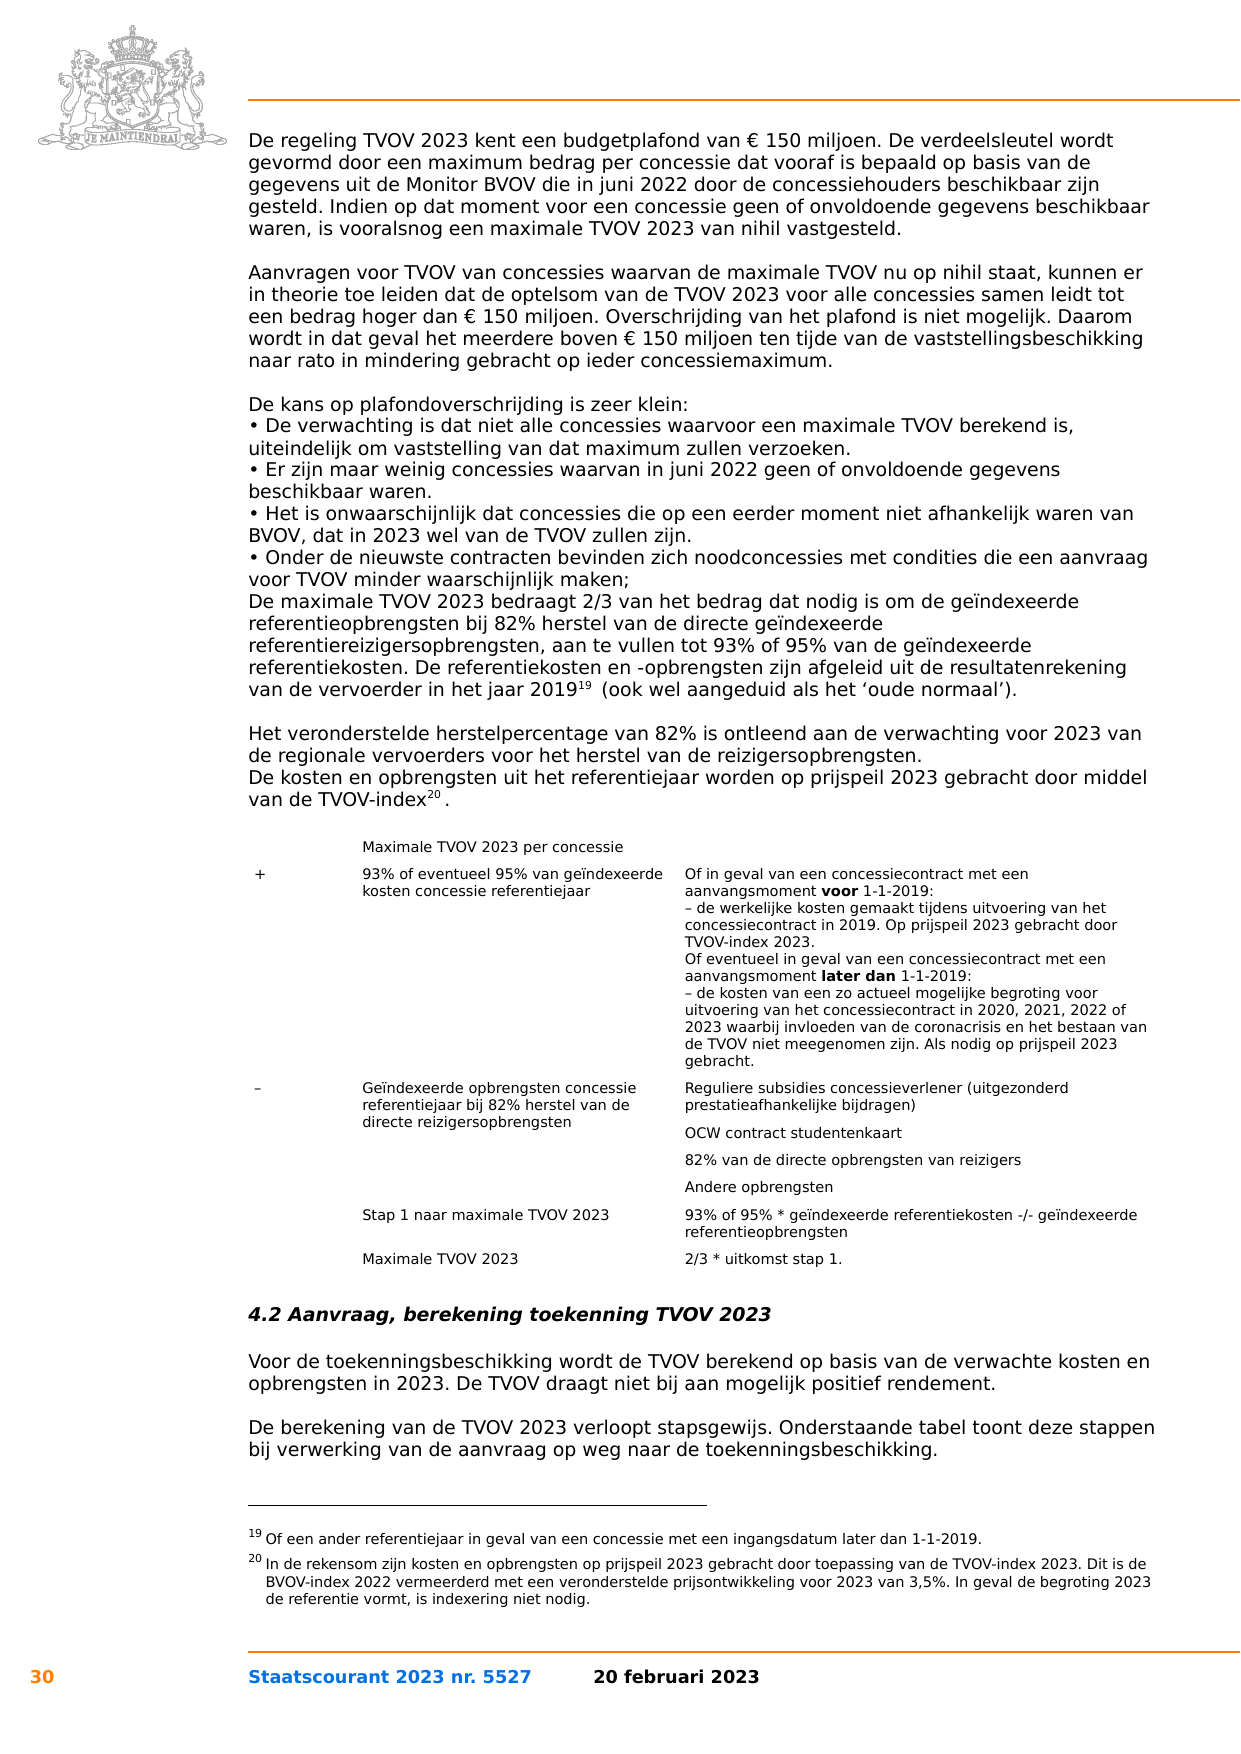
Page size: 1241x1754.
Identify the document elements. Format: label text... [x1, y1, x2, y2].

table_cell Reguliere subsidies concessieverlener (uitgezonderd prestatieafhankelijke bijdragen) [679, 1075, 1163, 1119]
table_cell + [249, 861, 356, 1074]
table_cell 93% of 95% * geïndexeerde referentiekosten -/- geïndexeerde referentieopbrengsten [679, 1202, 1163, 1245]
text De kans op plafondoverschrijding is zeer klein: [248, 393, 1163, 415]
table_cell [249, 1246, 356, 1273]
text Voor de toekenningsbeschikking wordt de TVOV berekend op basis van de verwachte kosten en opbrengsten in 2023. De TVOV draagt niet bij aan mogelijk positief rendement. [248, 1351, 1163, 1395]
text Aanvragen voor TVOV van concessies waarvan de maximale TVOV nu op nihil staat, kunnen er in theorie toe leiden dat de optelsom van de TVOV 2023 voor alle concessies samen leidt tot een bedrag hoger dan € 150 miljoen. Overschrijding van het plafond is niet mogelijk. Daarom wordt in dat geval het meerdere boven € 150 miljoen ten tijde van de vaststellingsbeschikking naar rato in mindering gebracht op ieder concessiemaximum. [248, 262, 1163, 372]
table_cell Geïndexeerde opbrengsten concessie referentiejaar bij 82% herstel van de directe reizigersopbrengsten [357, 1075, 678, 1201]
text De kosten en opbrengsten uit het referentiejaar worden op prijspeil 2023 gebracht door middel van de TVOV-index. [248, 767, 1163, 811]
table_cell 93% of eventueel 95% van geïndexeerde kosten concessie referentiejaar [357, 861, 678, 1074]
text Of een ander referentiejaar in geval van een concessie met een ingangsdatum later dan 1-1-2019. [248, 1527, 1163, 1549]
text De berekening van de TVOV 2023 verloopt stapsgewijs. Onderstaande tabel toont deze stappen bij verwerking van de aanvraag op weg naar de toekenningsbeschikking. [248, 1417, 1163, 1461]
text De maximale TVOV 2023 bedraagt 2/3 van het bedrag dat nodig is om de geïndexeerde referentieopbrengsten bij 82% herstel van de directe geïndexeerde referentiereizigersopbrengsten, aan te vullen tot 93% of 95% van de geïndexeerde referentiekosten. De referentiekosten en -opbrengsten zijn afgeleid uit de resultatenrekening van de vervoerder in het jaar 2019 (ook wel aangeduid als het ‘oude normaal’). [248, 591, 1163, 701]
text De regeling TVOV 2023 kent een budgetplafond van € 150 miljoen. De verdeelsleutel wordt gevormd door een maximum bedrag per concessie dat vooraf is bepaald op basis van de gegevens uit de Monitor BVOV die in juni 2022 door de concessiehouders beschikbaar zijn gesteld. Indien op dat moment voor een concessie geen of onvoldoende gegevens beschikbaar waren, is vooralsnog een maximale TVOV 2023 van nihil vastgesteld. [248, 130, 1163, 240]
text • Onder de nieuwste contracten bevinden zich noodconcessies met condities die een aanvraag voor TVOV minder waarschijnlijk maken; [248, 547, 1163, 591]
table_cell Maximale TVOV 2023 [357, 1246, 678, 1273]
table_cell Stap 1 naar maximale TVOV 2023 [357, 1202, 678, 1245]
table_header [249, 834, 356, 860]
table_cell 2/3 * uitkomst stap 1. [679, 1246, 1163, 1273]
text Het veronderstelde herstelpercentage van 82% is ontleend aan de verwachting voor 2023 van de regionale vervoerders voor het herstel van de reizigersopbrengsten. [248, 723, 1163, 767]
table_cell Andere opbrengsten [679, 1175, 1163, 1201]
text • De verwachting is dat niet alle concessies waarvoor een maximale TVOV berekend is, uiteindelijk om vaststelling van dat maximum zullen verzoeken. [248, 415, 1163, 459]
text • Er zijn maar weinig concessies waarvan in juni 2022 geen of onvoldoende gegevens beschikbaar waren. [248, 459, 1163, 503]
text In de rekensom zijn kosten en opbrengsten op prijspeil 2023 gebracht door toepassing van de TVOV-index 2023. Dit is de BVOV-index 2022 vermeerderd met een veronderstelde prijsontwikkeling voor 2023 van 3,5%. In geval de begroting 2023 de referentie vormt, is indexering niet nodig. [248, 1552, 1163, 1608]
table_cell [249, 1202, 356, 1245]
table_cell OCW contract studentenkaart [679, 1120, 1163, 1146]
table_cell Of in geval van een concessiecontract met een aanvangsmoment voor 1-1-2019: – de werkelijke kosten gemaakt tijdens uitvoering van het concessiecontract in 2019. Op prijspeil 2023 gebracht door TVOV-index 2023. Of eventueel in geval van een concessiecontract met een aanvangsmoment later dan 1-1-2019: – de kosten van een zo actueel mogelijke begroting voor uitvoering van het concessiecontract in 2020, 2021, 2022 of 2023 waarbij invloeden van de coronacrisis en het bestaan van de TVOV niet meegenomen zijn. Als nodig op prijspeil 2023 gebracht. [679, 861, 1163, 1074]
picture [38, 25, 227, 150]
text • Het is onwaarschijnlijk dat concessies die op een eerder moment niet afhankelijk waren van BVOV, dat in 2023 wel van de TVOV zullen zijn. [248, 503, 1163, 547]
table_cell 82% van de directe opbrengsten van reizigers [679, 1147, 1163, 1173]
table_cell – [249, 1075, 356, 1201]
table_header Maximale TVOV 2023 per concessie [357, 834, 1163, 860]
subtitle 4.2 Aanvraag, berekening toekenning TVOV 2023 [248, 1304, 1163, 1326]
